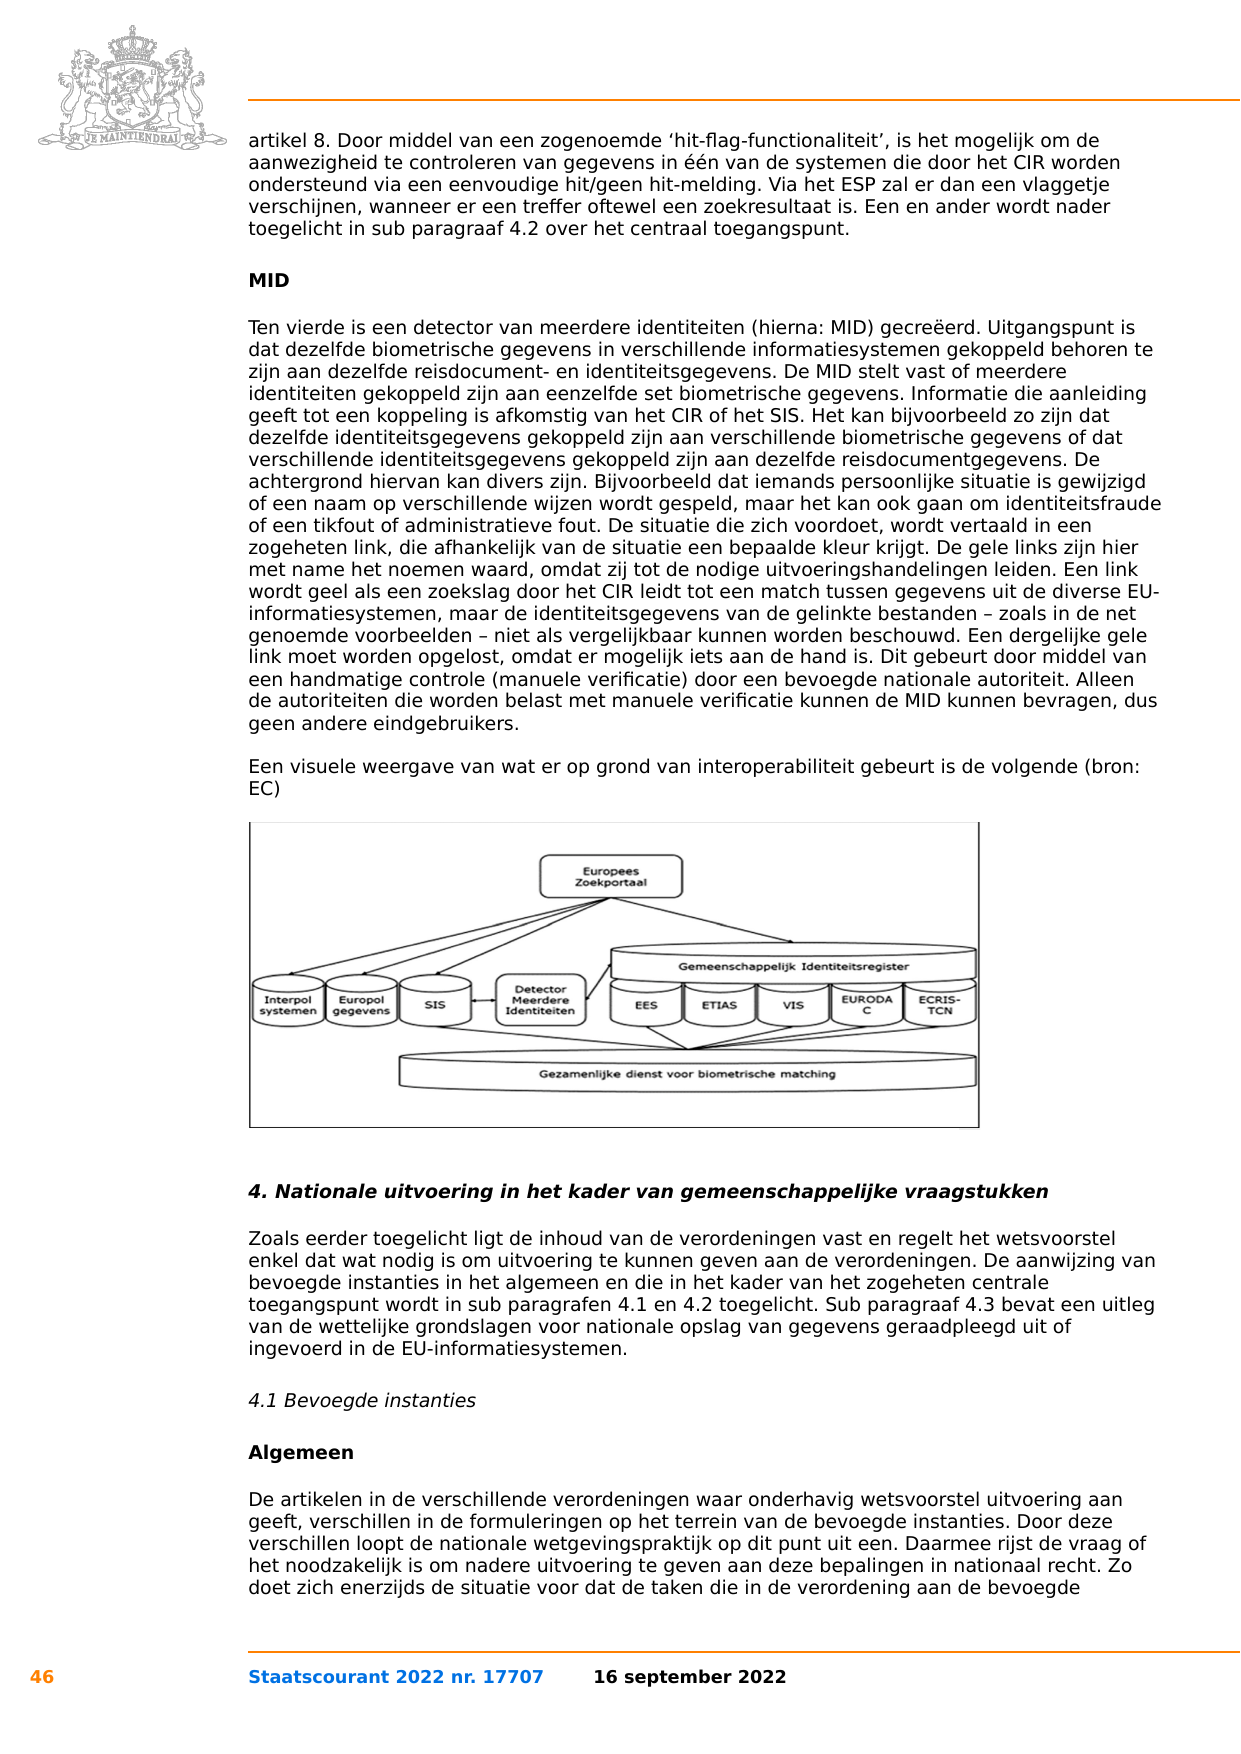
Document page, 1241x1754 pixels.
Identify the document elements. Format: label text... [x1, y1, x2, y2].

picture [248, 822, 981, 1130]
picture [38, 25, 227, 150]
subtitle Algemeen [248, 1442, 1163, 1464]
subtitle 4.1 Bevoegde instanties [248, 1390, 1163, 1412]
subtitle 4. Nationale uitvoering in het kader van gemeenschappelijke vraagstukken [248, 1181, 1163, 1203]
text Een visuele weergave van wat er op grond van interoperabiliteit gebeurt is de volgende (bron: EC) [248, 756, 1163, 800]
subtitle MID [248, 270, 1163, 292]
text De artikelen in de verschillende verordeningen waar onderhavig wetsvoorstel uitvoering aan geeft, verschillen in de formuleringen op het terrein van de bevoegde instanties. Door deze verschillen loopt de nationale wetgevingspraktijk op dit punt uit een. Daarmee rijst de vraag of het noodzakelijk is om nadere uitvoering te geven aan deze bepalingen in nationaal recht. Zo doet zich enerzijds de situatie voor dat de taken die in de verordening aan de bevoegde [248, 1489, 1163, 1599]
text Zoals eerder toegelicht ligt de inhoud van de verordeningen vast en regelt het wetsvoorstel enkel dat wat nodig is om uitvoering te kunnen geven aan de verordeningen. De aanwijzing van bevoegde instanties in het algemeen en die in het kader van het zogeheten centrale toegangspunt wordt in sub paragrafen 4.1 en 4.2 toegelicht. Sub paragraaf 4.3 bevat een uitleg van de wettelijke grondslagen voor nationale opslag van gegevens geraadpleegd uit of ingevoerd in de EU-informatiesystemen. [248, 1228, 1163, 1360]
text Ten vierde is een detector van meerdere identiteiten (hierna: MID) gecreëerd. Uitgangspunt is dat dezelfde biometrische gegevens in verschillende informatiesystemen gekoppeld behoren te zijn aan dezelfde reisdocument- en identiteitsgegevens. De MID stelt vast of meerdere identiteiten gekoppeld zijn aan eenzelfde set biometrische gegevens. Informatie die aanleiding geeft tot een koppeling is afkomstig van het CIR of het SIS. Het kan bijvoorbeeld zo zijn dat dezelfde identiteitsgegevens gekoppeld zijn aan verschillende biometrische gegevens of dat verschillende identiteitsgegevens gekoppeld zijn aan dezelfde reisdocumentgegevens. De achtergrond hiervan kan divers zijn. Bijvoorbeeld dat iemands persoonlijke situatie is gewijzigd of een naam op verschillende wijzen wordt gespeld, maar het kan ook gaan om identiteitsfraude of een tikfout of administratieve fout. De situatie die zich voordoet, wordt vertaald in een zogeheten link, die afhankelijk van de situatie een bepaalde kleur krijgt. De gele links zijn hier met name het noemen waard, omdat zij tot de nodige uitvoeringshandelingen leiden. Een link wordt geel als een zoekslag door het CIR leidt tot een match tussen gegevens uit de diverse EU-informatiesystemen, maar de identiteitsgegevens van de gelinkte bestanden – zoals in de net genoemde voorbeelden – niet als vergelijkbaar kunnen worden beschouwd. Een dergelijke gele link moet worden opgelost, omdat er mogelijk iets aan de hand is. Dit gebeurt door middel van een handmatige controle (manuele verificatie) door een bevoegde nationale autoriteit. Alleen de autoriteiten die worden belast met manuele verificatie kunnen de MID kunnen bevragen, dus geen andere eindgebruikers. [248, 317, 1163, 734]
text artikel 8. Door middel van een zogenoemde ‘hit-flag-functionaliteit’, is het mogelijk om de aanwezigheid te controleren van gegevens in één van de systemen die door het CIR worden ondersteund via een eenvoudige hit/geen hit-melding. Via het ESP zal er dan een vlaggetje verschijnen, wanneer er een treffer oftewel een zoekresultaat is. Een en ander wordt nader toegelicht in sub paragraaf 4.2 over het centraal toegangspunt. [248, 130, 1163, 240]
